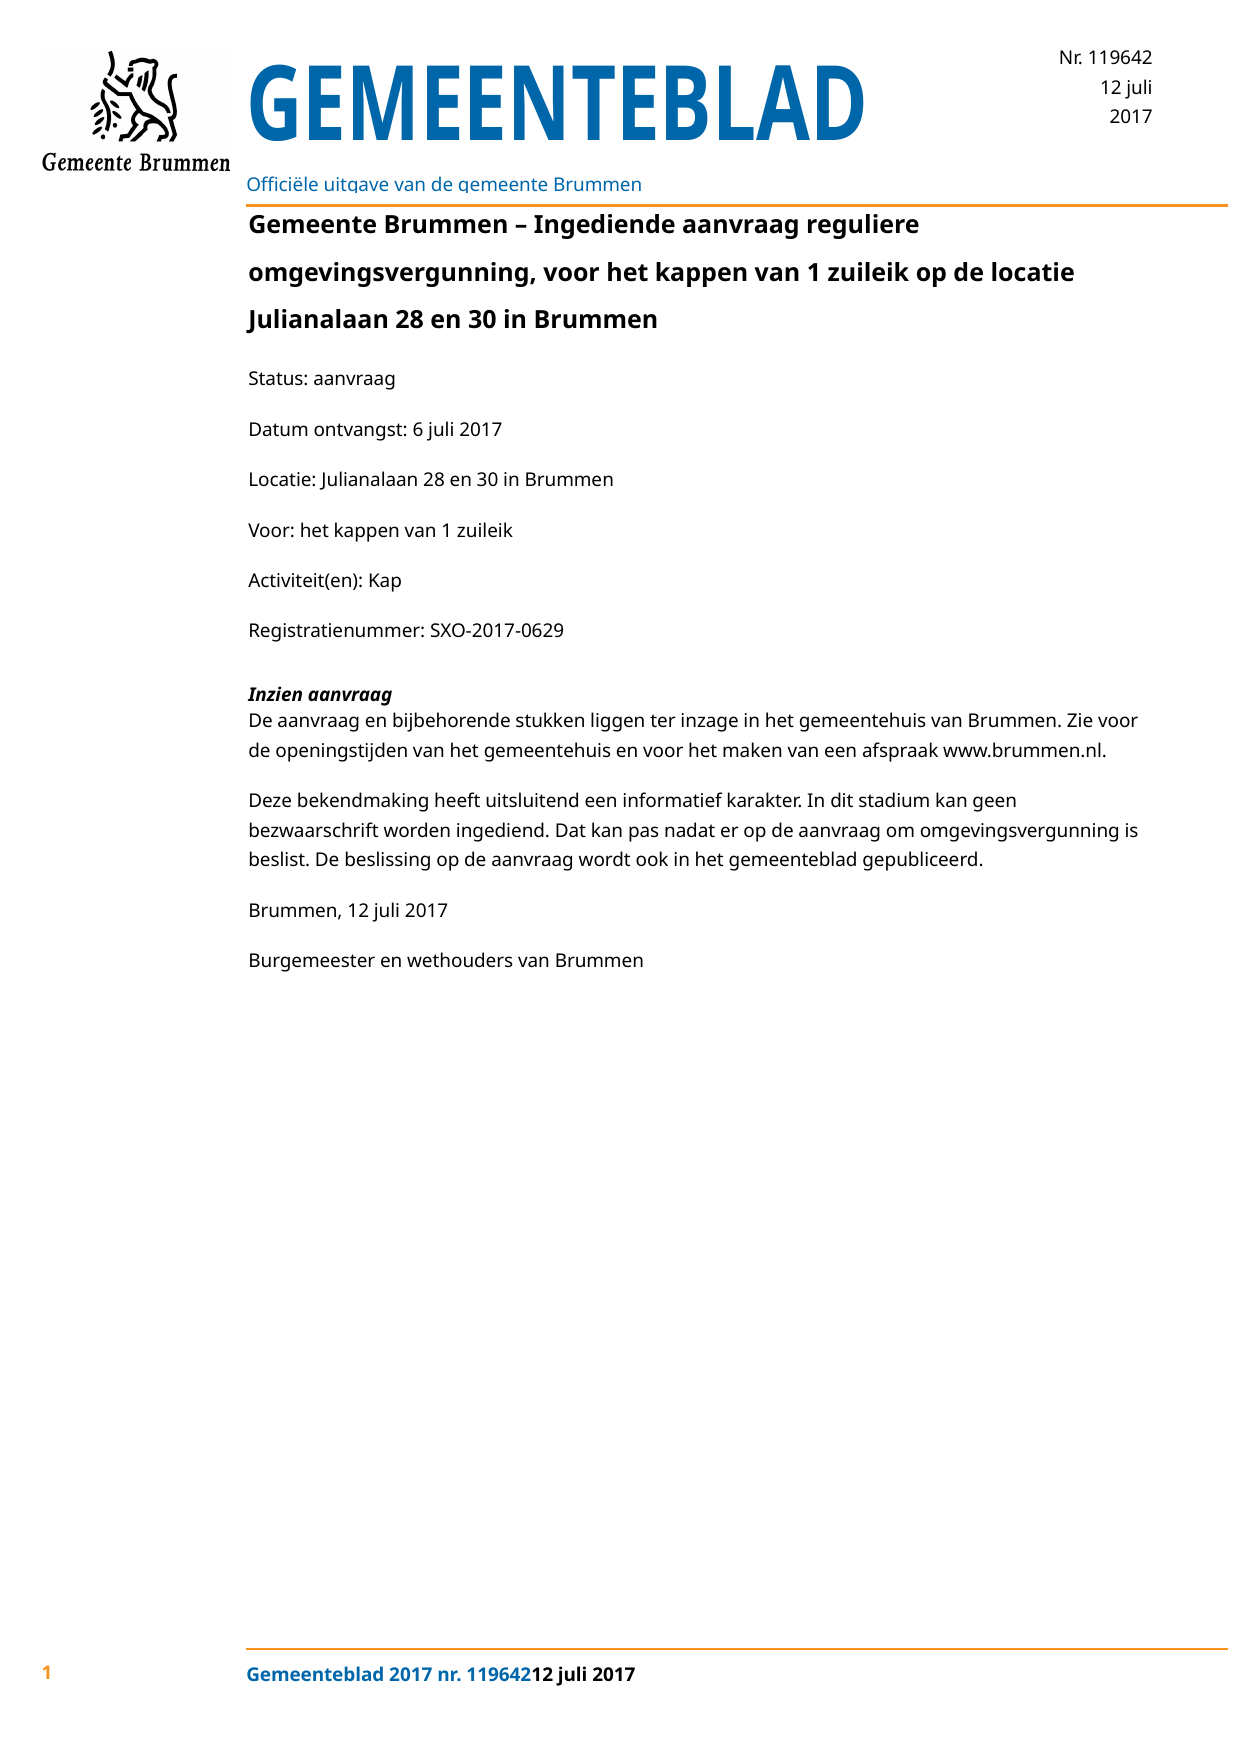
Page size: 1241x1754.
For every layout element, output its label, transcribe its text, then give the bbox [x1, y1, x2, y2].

text Voor: het kappen van 1 zuileik [248, 517, 1152, 542]
text Status: aanvraag [248, 366, 1152, 391]
text Inzien aanvraag [248, 682, 1152, 707]
picture [41, 47, 231, 172]
text Datum ontvangst: 6 juli 2017 [248, 416, 1152, 442]
text De aanvraag en bijbehorende stukken liggen ter inzage in het gemeentehuis van Brummen. Zie voor de openingstijden van het gemeentehuis en voor het maken van een afspraak www.brummen.nl. [248, 707, 1152, 763]
text Gemeente Brummen – Ingediende aanvraag reguliere omgevingsvergunning, voor het kappen van 1 zuileik op de locatie Julianalaan 28 en 30 in Brummen [248, 207, 1152, 336]
text Locatie: Julianalaan 28 en 30 in Brummen [248, 466, 1152, 492]
text Brummen, 12 juli 2017 [248, 897, 1152, 923]
text Registratienummer: SXO-2017-0629 [248, 618, 1152, 643]
text Deze bekendmaking heeft uitsluitend een informatief karakter. In dit stadium kan geen bezwaarschrift worden ingediend. Dat kan pas nadat er op de aanvraag om omgevingsvergunning is beslist. De beslissing op de aanvraag wordt ook in het gemeenteblad gepubliceerd. [248, 787, 1152, 872]
text Burgemeester en wethouders van Brummen [248, 947, 1152, 973]
text Activiteit(en): Kap [248, 567, 1152, 593]
